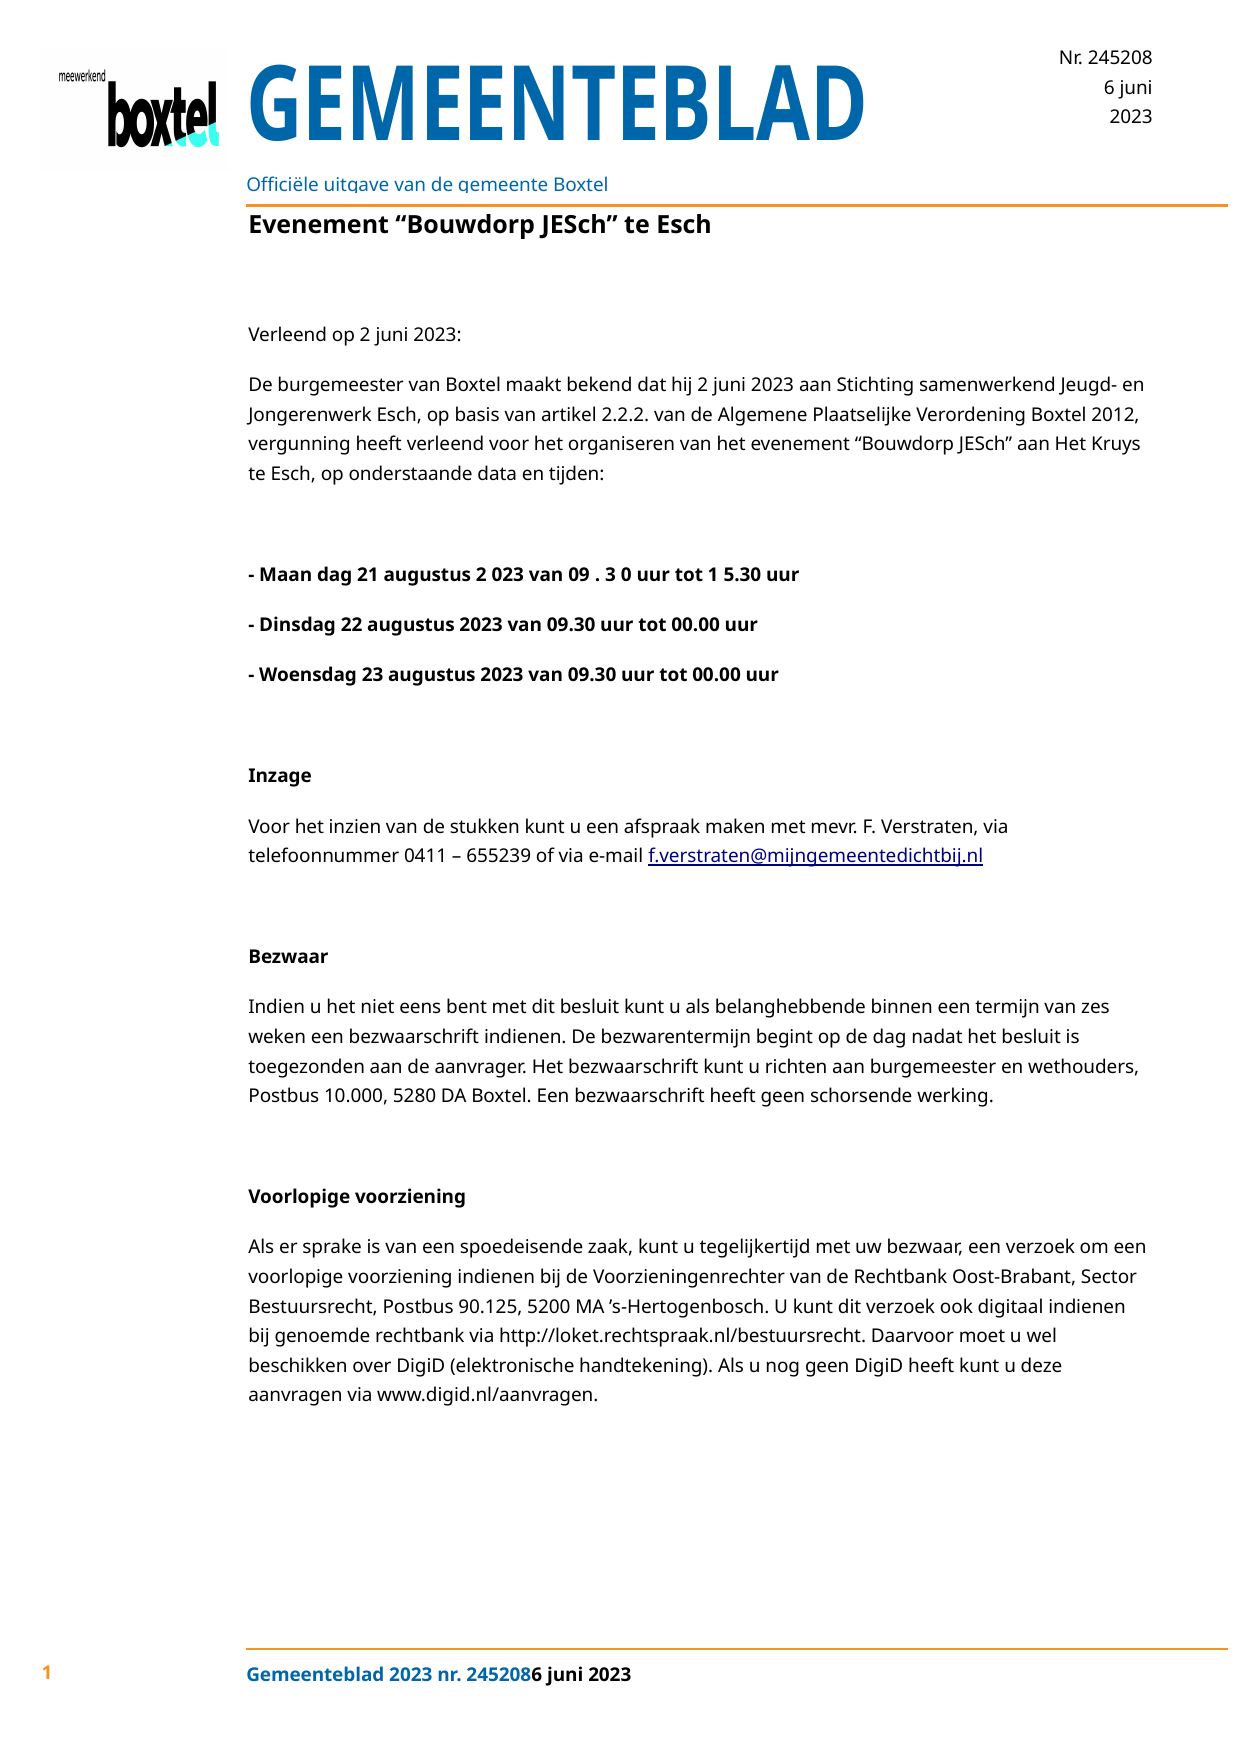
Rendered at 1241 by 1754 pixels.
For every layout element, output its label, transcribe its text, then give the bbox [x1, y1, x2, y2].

text - Maan dag 21 augustus 2 023 van 09 . 3 0 uur tot 1 5.30 uur [248, 561, 1152, 586]
text - Dinsdag 22 augustus 2023 van 09.30 uur tot 00.00 uur [248, 611, 1152, 637]
text Inzage [248, 762, 1152, 788]
text Bezwaar [248, 943, 1152, 969]
text Verleend op 2 juni 2023: [248, 321, 1152, 346]
text Evenement “Bouwdorp JESch” te Esch [248, 207, 1152, 241]
text Als er sprake is van een spoedeisende zaak, kunt u tegelijkertijd met uw bezwaar, een verzoek om een voorlopige voorziening indienen bij de Voorzieningenrechter van de Rechtbank Oost-Brabant, Sector Bestuursrecht, Postbus 90.125, 5200 MA ’s-Hertogenbosch. U kunt dit verzoek ook digitaal indienen bij genoemde rechtbank via http://loket.rechtspraak.nl/bestuursrecht. Daarvoor moet u wel beschikken over DigiD (elektronische handtekening). Als u nog geen DigiD heeft kunt u deze aanvragen via www.digid.nl/aanvragen. [248, 1234, 1152, 1407]
text Voorlopige voorziening [248, 1183, 1152, 1209]
text - Woensdag 23 augustus 2023 van 09.30 uur tot 00.00 uur [248, 662, 1152, 687]
picture [41, 47, 231, 172]
text Voor het inzien van de stukken kunt u een afspraak maken met mevr. F. Verstraten, via telefoonnummer 0411 – 655239 of via e-mail f.verstraten@mijngemeentedichtbij.nl [248, 813, 1152, 868]
text De burgemeester van Boxtel maakt bekend dat hij 2 juni 2023 aan Stichting samenwerkend Jeugd- en Jongerenwerk Esch, op basis van artikel 2.2.2. van de Algemene Plaatselijke Verordening Boxtel 2012, vergunning heeft verleend voor het organiseren van het evenement “Bouwdorp JESch” aan Het Kruys te Esch, op onderstaande data en tijden: [248, 371, 1152, 486]
text Indien u het niet eens bent met dit besluit kunt u als belanghebbende binnen een termijn van zes weken een bezwaarschrift indienen. De bezwarentermijn begint op de dag nadat het besluit is toegezonden aan de aanvrager. Het bezwaarschrift kunt u richten aan burgemeester en wethouders, Postbus 10.000, 5280 DA Boxtel. Een bezwaarschrift heeft geen schorsende werking. [248, 994, 1152, 1108]
